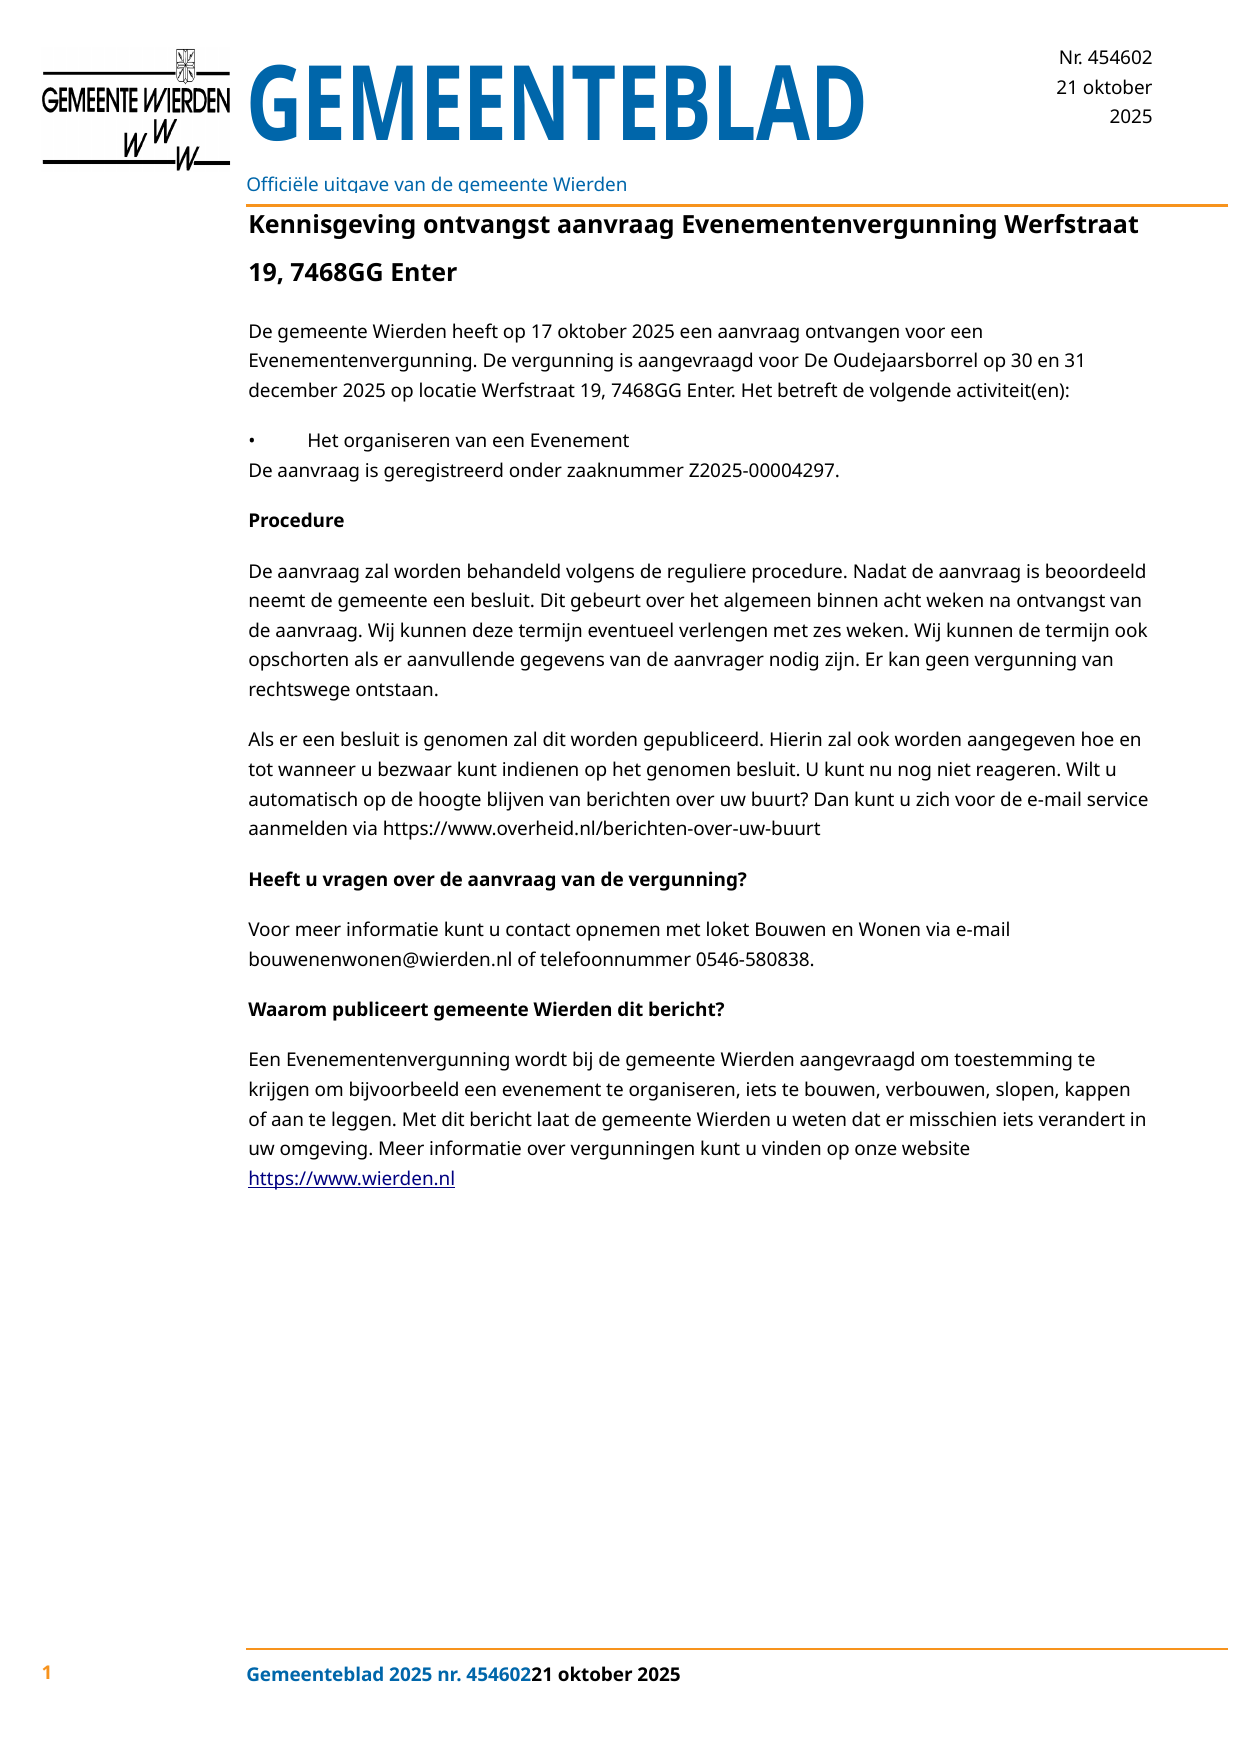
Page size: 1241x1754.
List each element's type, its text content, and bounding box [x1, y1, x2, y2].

picture [41, 47, 231, 172]
text De aanvraag zal worden behandeld volgens de reguliere procedure. Nadat de aanvraag is beoordeeld neemt de gemeente een besluit. Dit gebeurt over het algemeen binnen acht weken na ontvangst van de aanvraag. Wij kunnen deze termijn eventueel verlengen met zes weken. Wij kunnen de termijn ook opschorten als er aanvullende gegevens van de aanvrager nodig zijn. Er kan geen vergunning van rechtswege ontstaan. [248, 558, 1152, 702]
text Waarom publiceert gemeente Wierden dit bericht? [248, 996, 1152, 1022]
text De gemeente Wierden heeft op 17 oktober 2025 een aanvraag ontvangen voor een Evenementenvergunning. De vergunning is aangevraagd voor De Oudejaarsborrel op 30 en 31 december 2025 op locatie Werfstraat 19, 7468GG Enter. Het betreft de volgende activiteit(en): [248, 318, 1152, 403]
text Kennisgeving ontvangst aanvraag Evenementenvergunning Werfstraat 19, 7468GG Enter [248, 207, 1152, 288]
text Als er een besluit is genomen zal dit worden gepubliceerd. Hierin zal ook worden aangegeven hoe en tot wanneer u bezwaar kunt indienen op het genomen besluit. U kunt nu nog niet reageren. Wilt u automatisch op de hoogte blijven van berichten over uw buurt? Dan kunt u zich voor de e-mail service aanmelden via https://www.overheid.nl/berichten-over-uw-buurt [248, 727, 1152, 841]
text Voor meer informatie kunt u contact opnemen met loket Bouwen en Wonen via e-mail bouwenenwonen@wierden.nl of telefoonnummer 0546-580838. [248, 916, 1152, 972]
list Het organiseren van een Evenement [248, 427, 1152, 453]
text De aanvraag is geregistreerd onder zaaknummer Z2025-00004297. [248, 457, 1152, 483]
text Heeft u vragen over de aanvraag van de vergunning? [248, 866, 1152, 892]
text Een Evenementenvergunning wordt bij de gemeente Wierden aangevraagd om toestemming te krijgen om bijvoorbeeld een evenement te organiseren, iets te bouwen, verbouwen, slopen, kappen of aan te leggen. Met dit bericht laat de gemeente Wierden u weten dat er misschien iets verandert in uw omgeving. Meer informatie over vergunningen kunt u vinden op onze website https://www.wierden.nl [248, 1047, 1152, 1191]
text Procedure [248, 507, 1152, 533]
